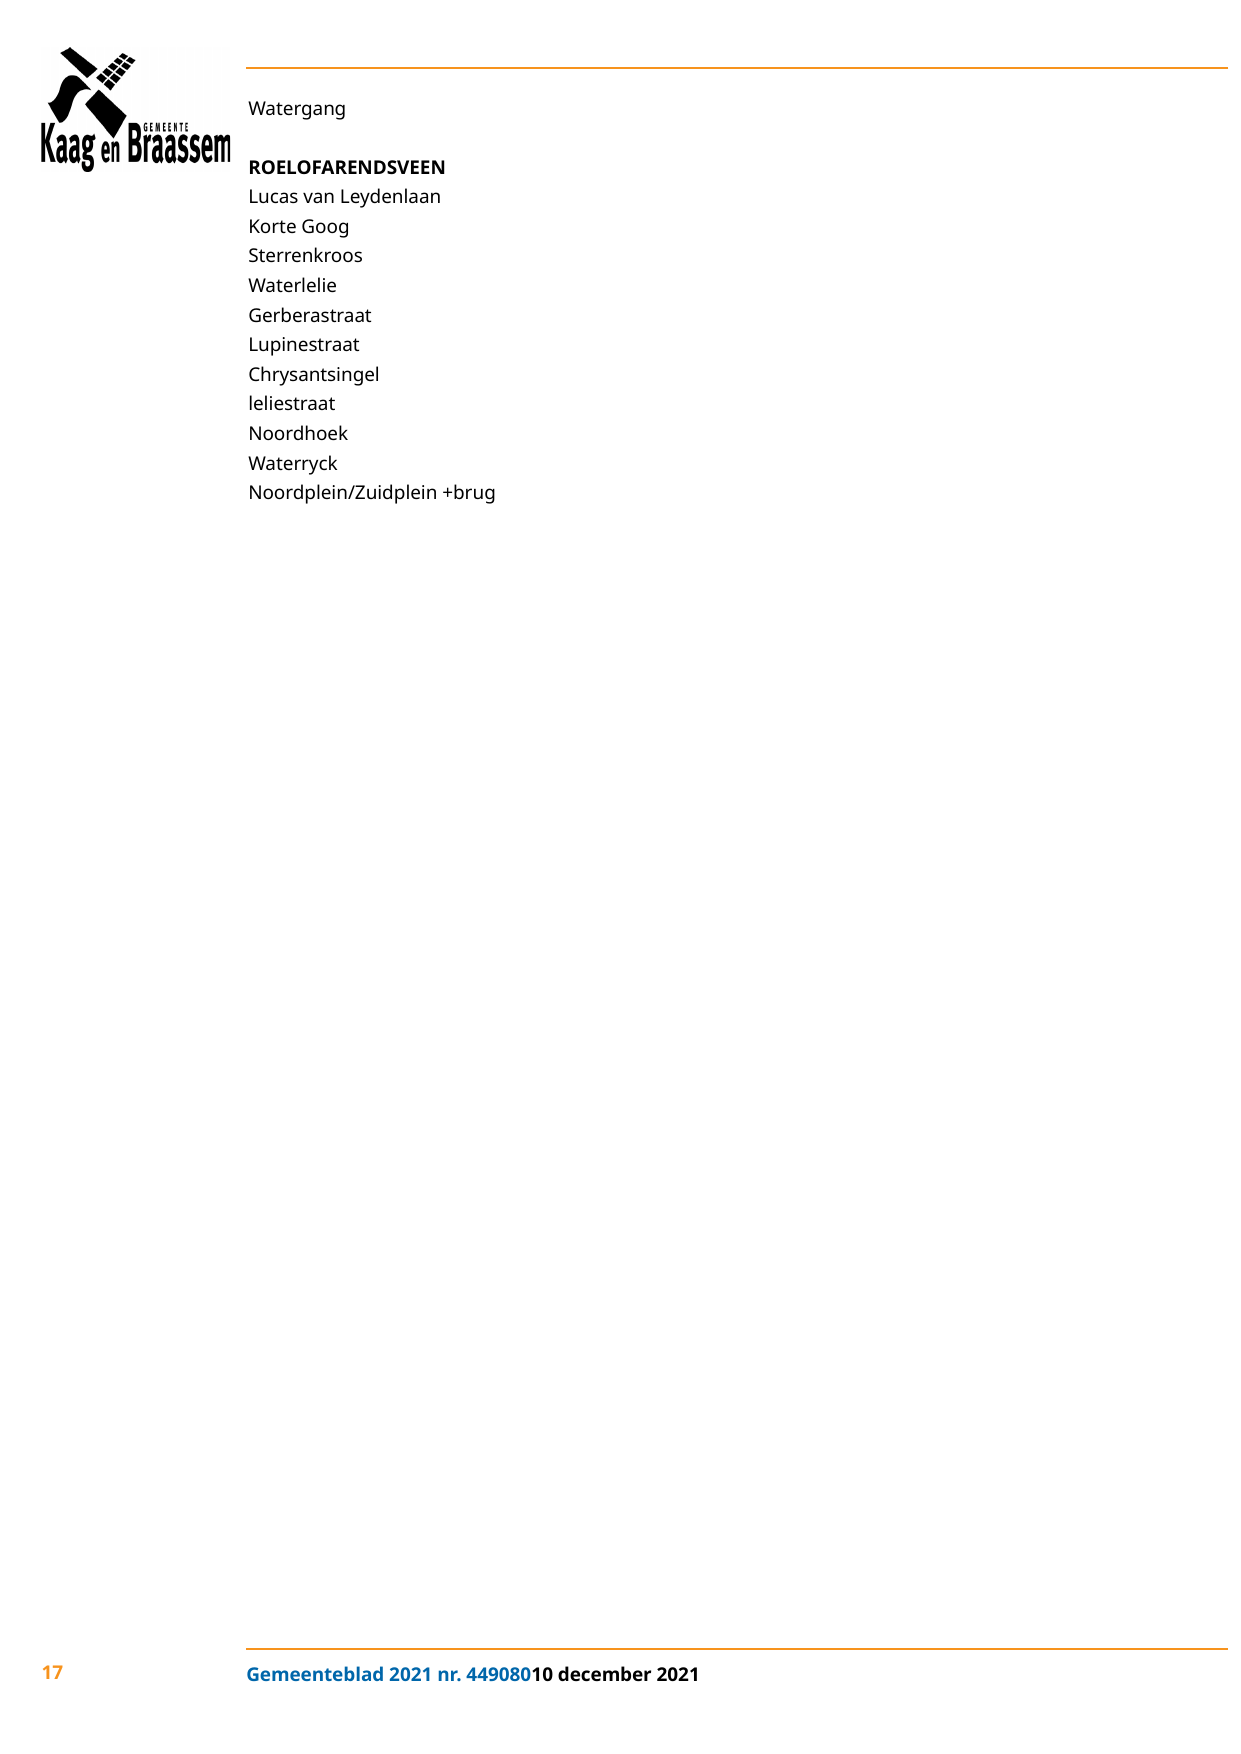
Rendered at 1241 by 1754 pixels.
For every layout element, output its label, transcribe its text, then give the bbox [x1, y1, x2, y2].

text Gerberastraat [248, 302, 1152, 328]
text Waterlelie [248, 272, 1152, 298]
text Chrysantsingel [248, 361, 1152, 387]
text Korte Goog [248, 213, 1152, 239]
text Noordhoek [248, 420, 1152, 446]
text Watergang [248, 95, 1152, 121]
text Waterryck [248, 450, 1152, 476]
text Sterrenkroos [248, 243, 1152, 268]
text Lucas van Leydenlaan [248, 183, 1152, 209]
picture [41, 47, 231, 172]
text ROELOFARENDSVEEN [248, 154, 1152, 180]
text leliestraat [248, 391, 1152, 416]
text Lupinestraat [248, 331, 1152, 357]
text Noordplein/Zuidplein +brug [248, 479, 1152, 505]
